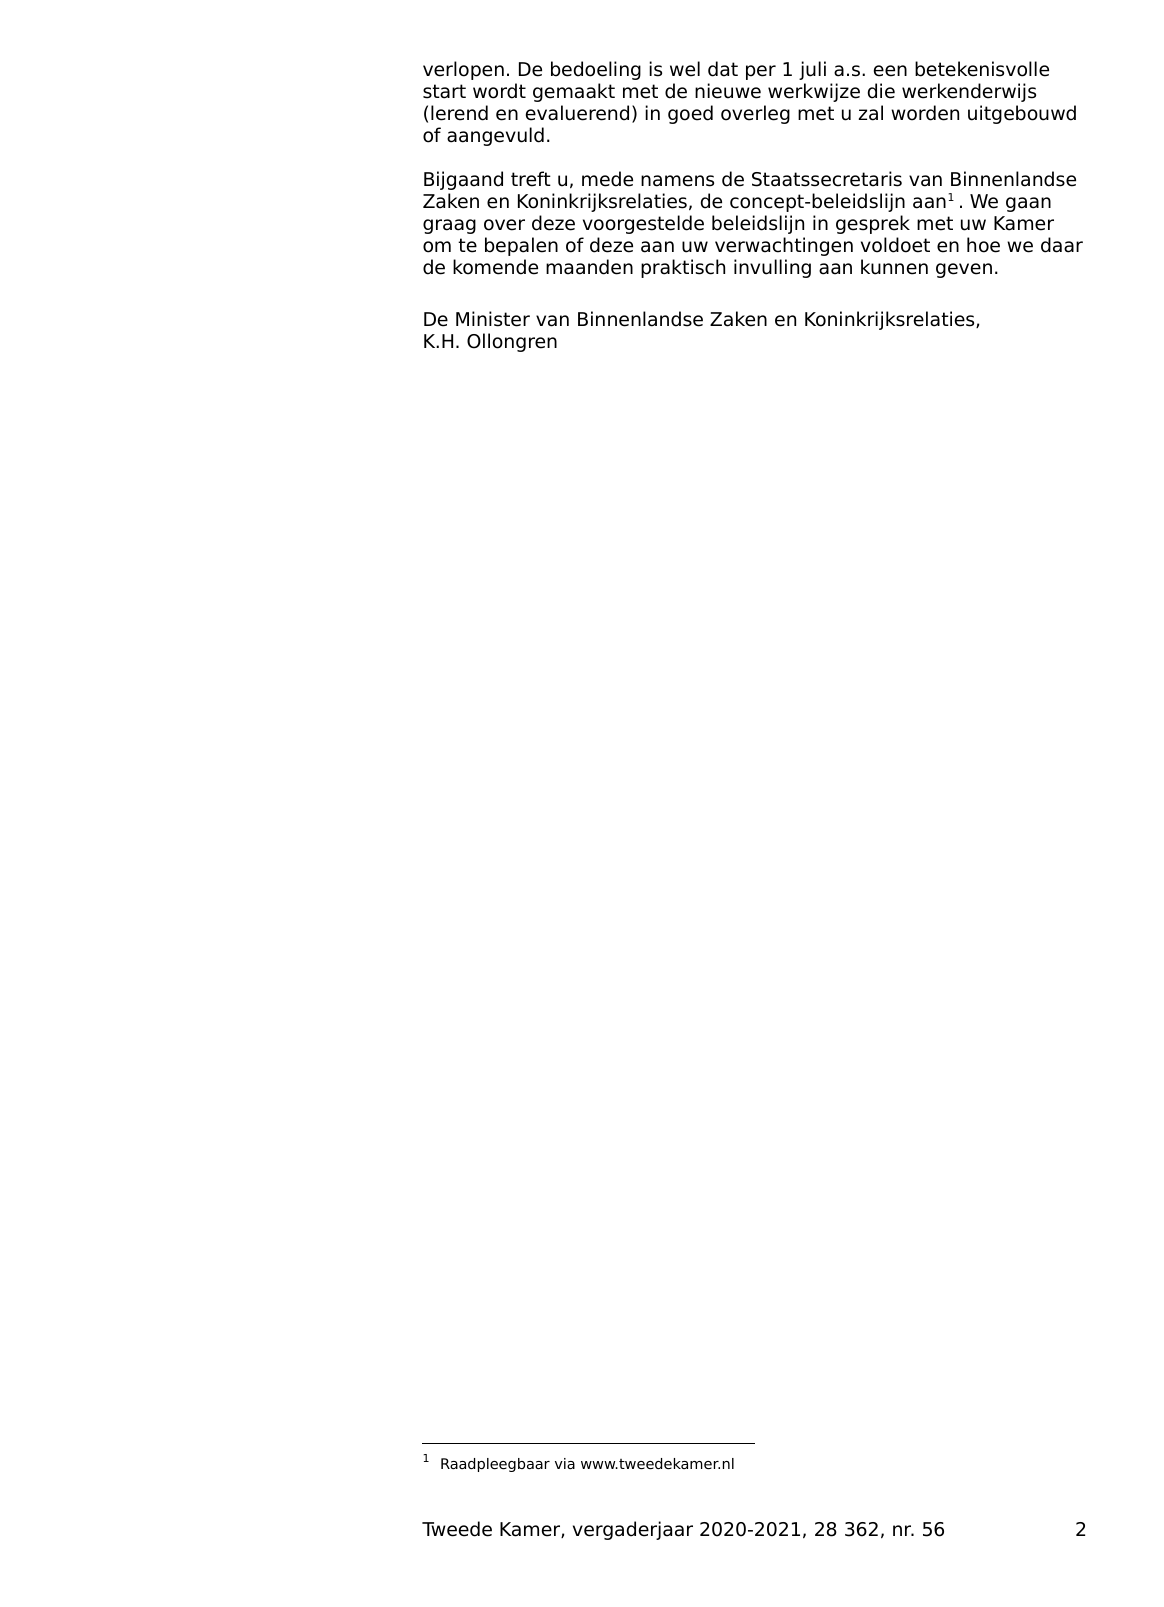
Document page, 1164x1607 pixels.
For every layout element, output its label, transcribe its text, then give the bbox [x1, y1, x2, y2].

text Raadpleegbaar via www.tweedekamer.nl [422, 1452, 1087, 1474]
text De Minister van Binnenlandse Zaken en Koninkrijksrelaties, K.H. Ollongren [422, 309, 1087, 353]
text Bijgaand treft u, mede namens de Staatssecretaris van Binnenlandse Zaken en Koninkrijksrelaties, de concept-beleidslijn aan. We gaan graag over deze voorgestelde beleidslijn in gesprek met uw Kamer om te bepalen of deze aan uw verwachtingen voldoet en hoe we daar de komende maanden praktisch invulling aan kunnen geven. [422, 169, 1087, 279]
text verlopen. De bedoeling is wel dat per 1 juli a.s. een betekenisvolle start wordt gemaakt met de nieuwe werkwijze die werkenderwijs (lerend en evaluerend) in goed overleg met u zal worden uitgebouwd of aangevuld. [422, 59, 1087, 147]
